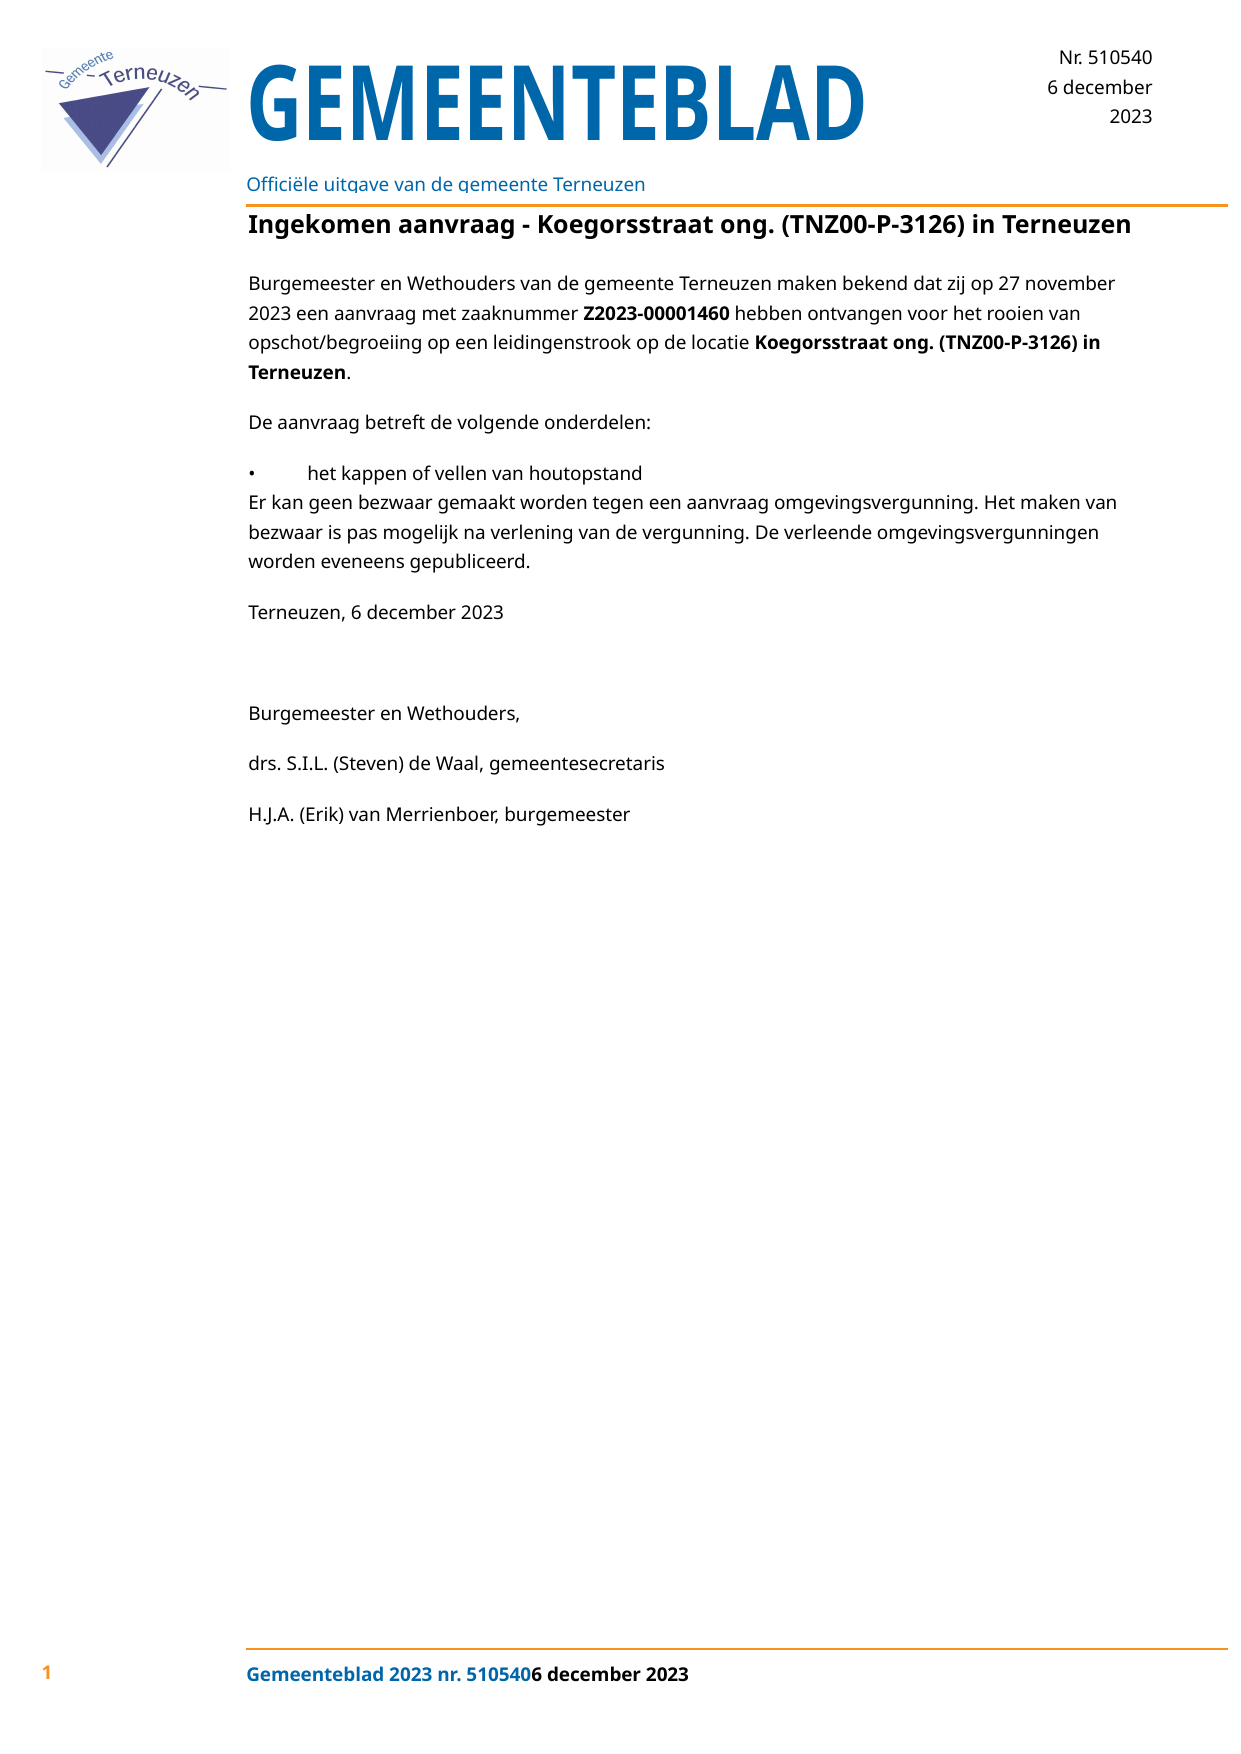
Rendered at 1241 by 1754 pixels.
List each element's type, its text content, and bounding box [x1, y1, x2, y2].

text H.J.A. (Erik) van Merrienboer, burgemeester [248, 801, 1152, 826]
text Terneuzen, 6 december 2023 [248, 599, 1152, 625]
picture [41, 47, 231, 172]
list het kappen of vellen van houtopstand [248, 460, 1152, 486]
text Er kan geen bezwaar gemaakt worden tegen een aanvraag omgevingsvergunning. Het maken van bezwaar is pas mogelijk na verlening van de vergunning. De verleende omgevingsvergunningen worden eveneens gepubliceerd. [248, 489, 1152, 574]
text Ingekomen aanvraag - Koegorsstraat ong. (TNZ00-P-3126) in Terneuzen [248, 207, 1152, 241]
text Burgemeester en Wethouders van de gemeente Terneuzen maken bekend dat zij op 27 november 2023 een aanvraag met zaaknummer Z2023-00001460 hebben ontvangen voor het rooien van opschot/begroeiing op een leidingenstrook op de locatie Koegorsstraat ong. (TNZ00-P-3126) in Terneuzen. [248, 270, 1152, 385]
text drs. S.I.L. (Steven) de Waal, gemeentesecretaris [248, 750, 1152, 776]
text Burgemeester en Wethouders, [248, 700, 1152, 726]
text De aanvraag betreft de volgende onderdelen: [248, 409, 1152, 435]
